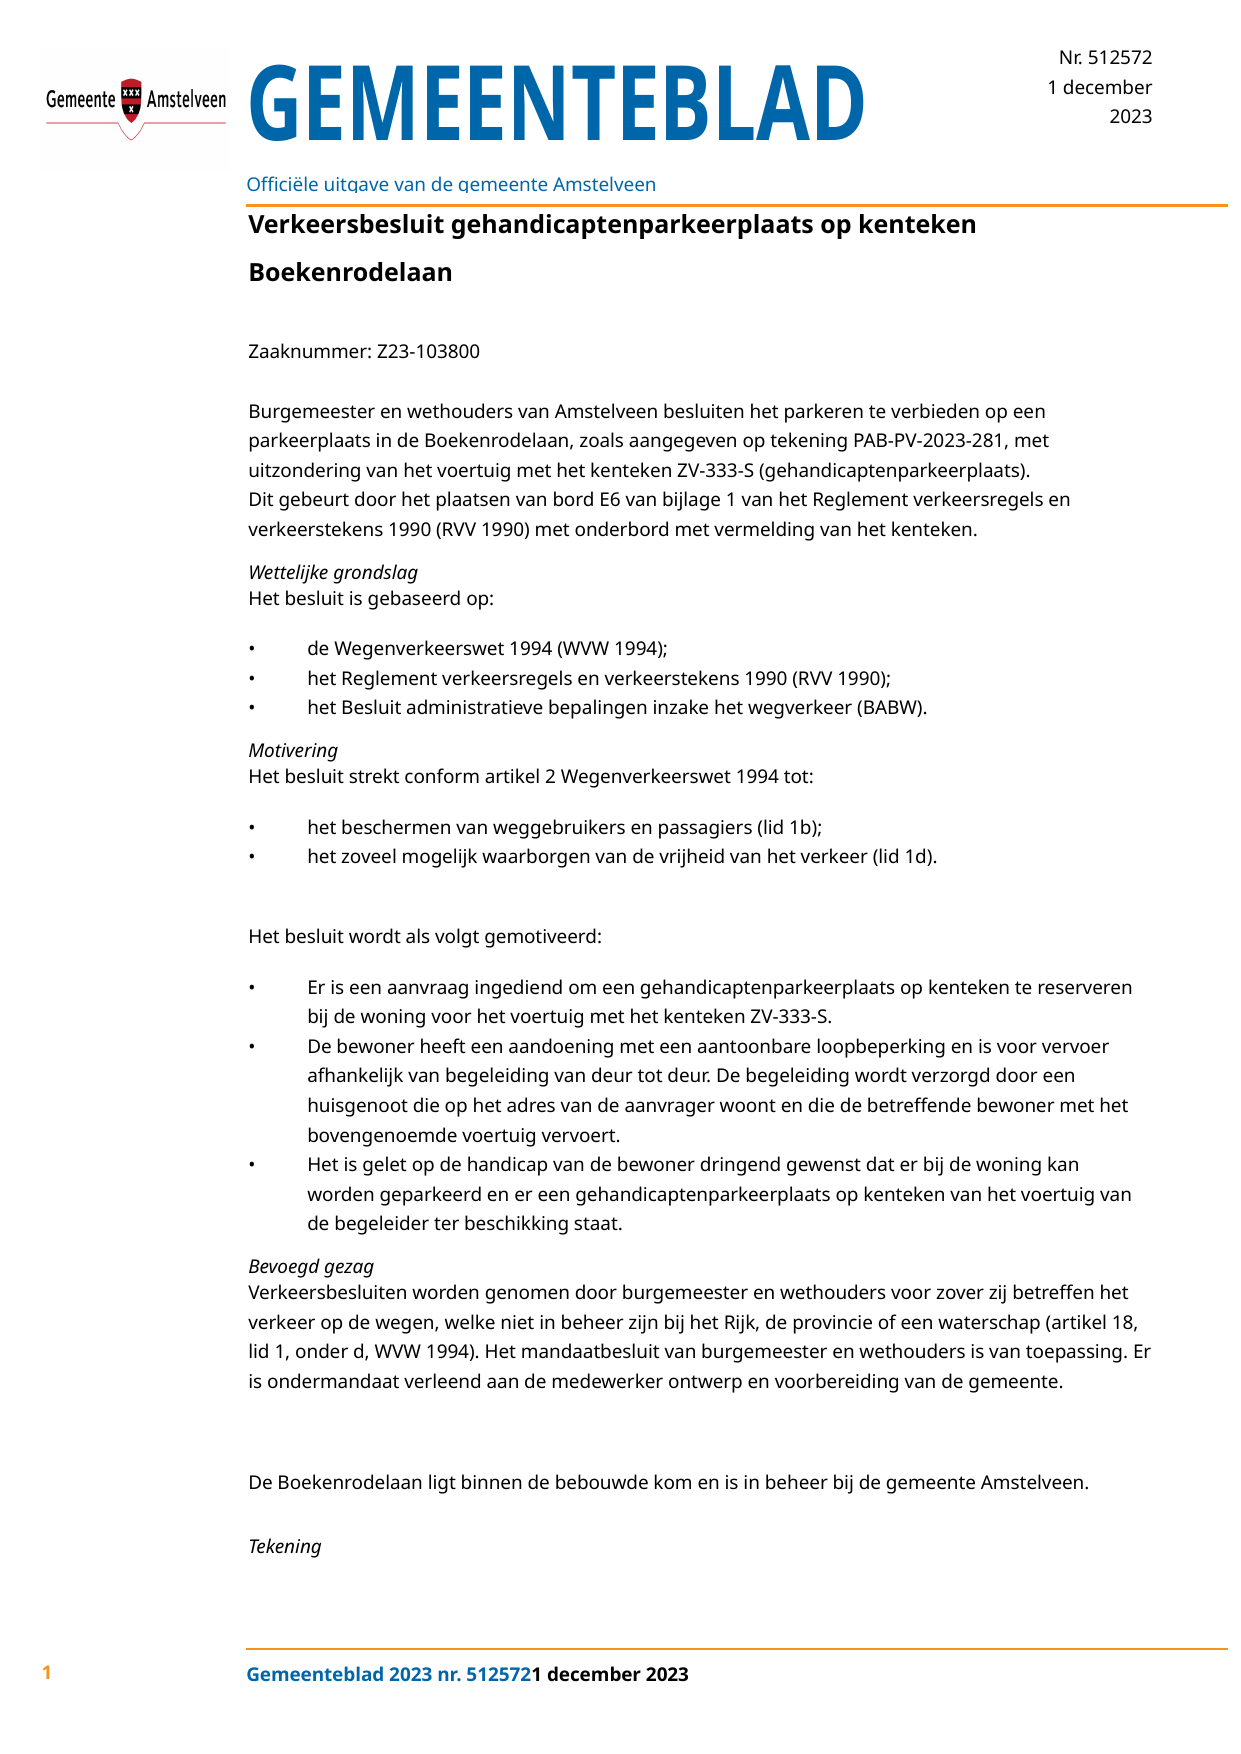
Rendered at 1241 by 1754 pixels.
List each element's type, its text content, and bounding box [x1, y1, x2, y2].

text Het besluit is gebaseerd op: [248, 585, 1152, 611]
text Dit gebeurt door het plaatsen van bord E6 van bijlage 1 van het Reglement verkeersregels en verkeerstekens 1990 (RVV 1990) met onderbord met vermelding van het kenteken. [248, 487, 1152, 542]
text Wettelijke grondslag [248, 559, 1152, 585]
picture [41, 47, 231, 172]
text Verkeersbesluiten worden genomen door burgemeester en wethouders voor zover zij betreffen het verkeer op de wegen, welke niet in beheer zijn bij het Rijk, de provincie of een waterschap (artikel 18, lid 1, onder d, WVW 1994). Het mandaatbesluit van burgemeester en wethouders is van toepassing. Er is ondermandaat verleend aan de medewerker ontwerp en voorbereiding van de gemeente. [248, 1279, 1152, 1394]
list Er is een aanvraag ingediend om een gehandicaptenparkeerplaats op kenteken te reserveren bij de woning voor het voertuig met het kenteken ZV-333-S. [248, 974, 1152, 1029]
list het Besluit administratieve bepalingen inzake het wegverkeer (BABW). [248, 694, 1152, 720]
text Motivering [248, 738, 1152, 763]
list Het is gelet op de handicap van de bewoner dringend gewenst dat er bij de woning kan worden geparkeerd en er een gehandicaptenparkeerplaats op kenteken van het voertuig van de begeleider ter beschikking staat. [248, 1151, 1152, 1236]
list het Reglement verkeersregels en verkeerstekens 1990 (RVV 1990); [248, 665, 1152, 691]
text Verkeersbesluit gehandicaptenparkeerplaats op kenteken Boekenrodelaan [248, 207, 1152, 288]
text Bevoegd gezag [248, 1254, 1152, 1279]
list het zoveel mogelijk waarborgen van de vrijheid van het verkeer (lid 1d). [248, 843, 1152, 869]
text Burgemeester en wethouders van Amstelveen besluiten het parkeren te verbieden op een parkeerplaats in de Boekenrodelaan, zoals aangegeven op tekening PAB-PV-2023-281, met uitzondering van het voertuig met het kenteken ZV-333-S (gehandicaptenparkeerplaats). [248, 398, 1152, 483]
text De Boekenrodelaan ligt binnen de bebouwde kom en is in beheer bij de gemeente Amstelveen. [248, 1469, 1152, 1495]
text Tekening [248, 1533, 1152, 1559]
text Zaaknummer: Z23-103800 [248, 339, 1152, 364]
list de Wegenverkeerswet 1994 (WVW 1994); [248, 635, 1152, 661]
list De bewoner heeft een aandoening met een aantoonbare loopbeperking en is voor vervoer afhankelijk van begeleiding van deur tot deur. De begeleiding wordt verzorgd door een huisgenoot die op het adres van de aanvrager woont en die de betreffende bewoner met het bovengenoemde voertuig vervoert. [248, 1033, 1152, 1147]
list het beschermen van weggebruikers en passagiers (lid 1b); [248, 814, 1152, 839]
text Het besluit wordt als volgt gemotiveerd: [248, 923, 1152, 949]
text Het besluit strekt conform artikel 2 Wegenverkeerswet 1994 tot: [248, 763, 1152, 789]
